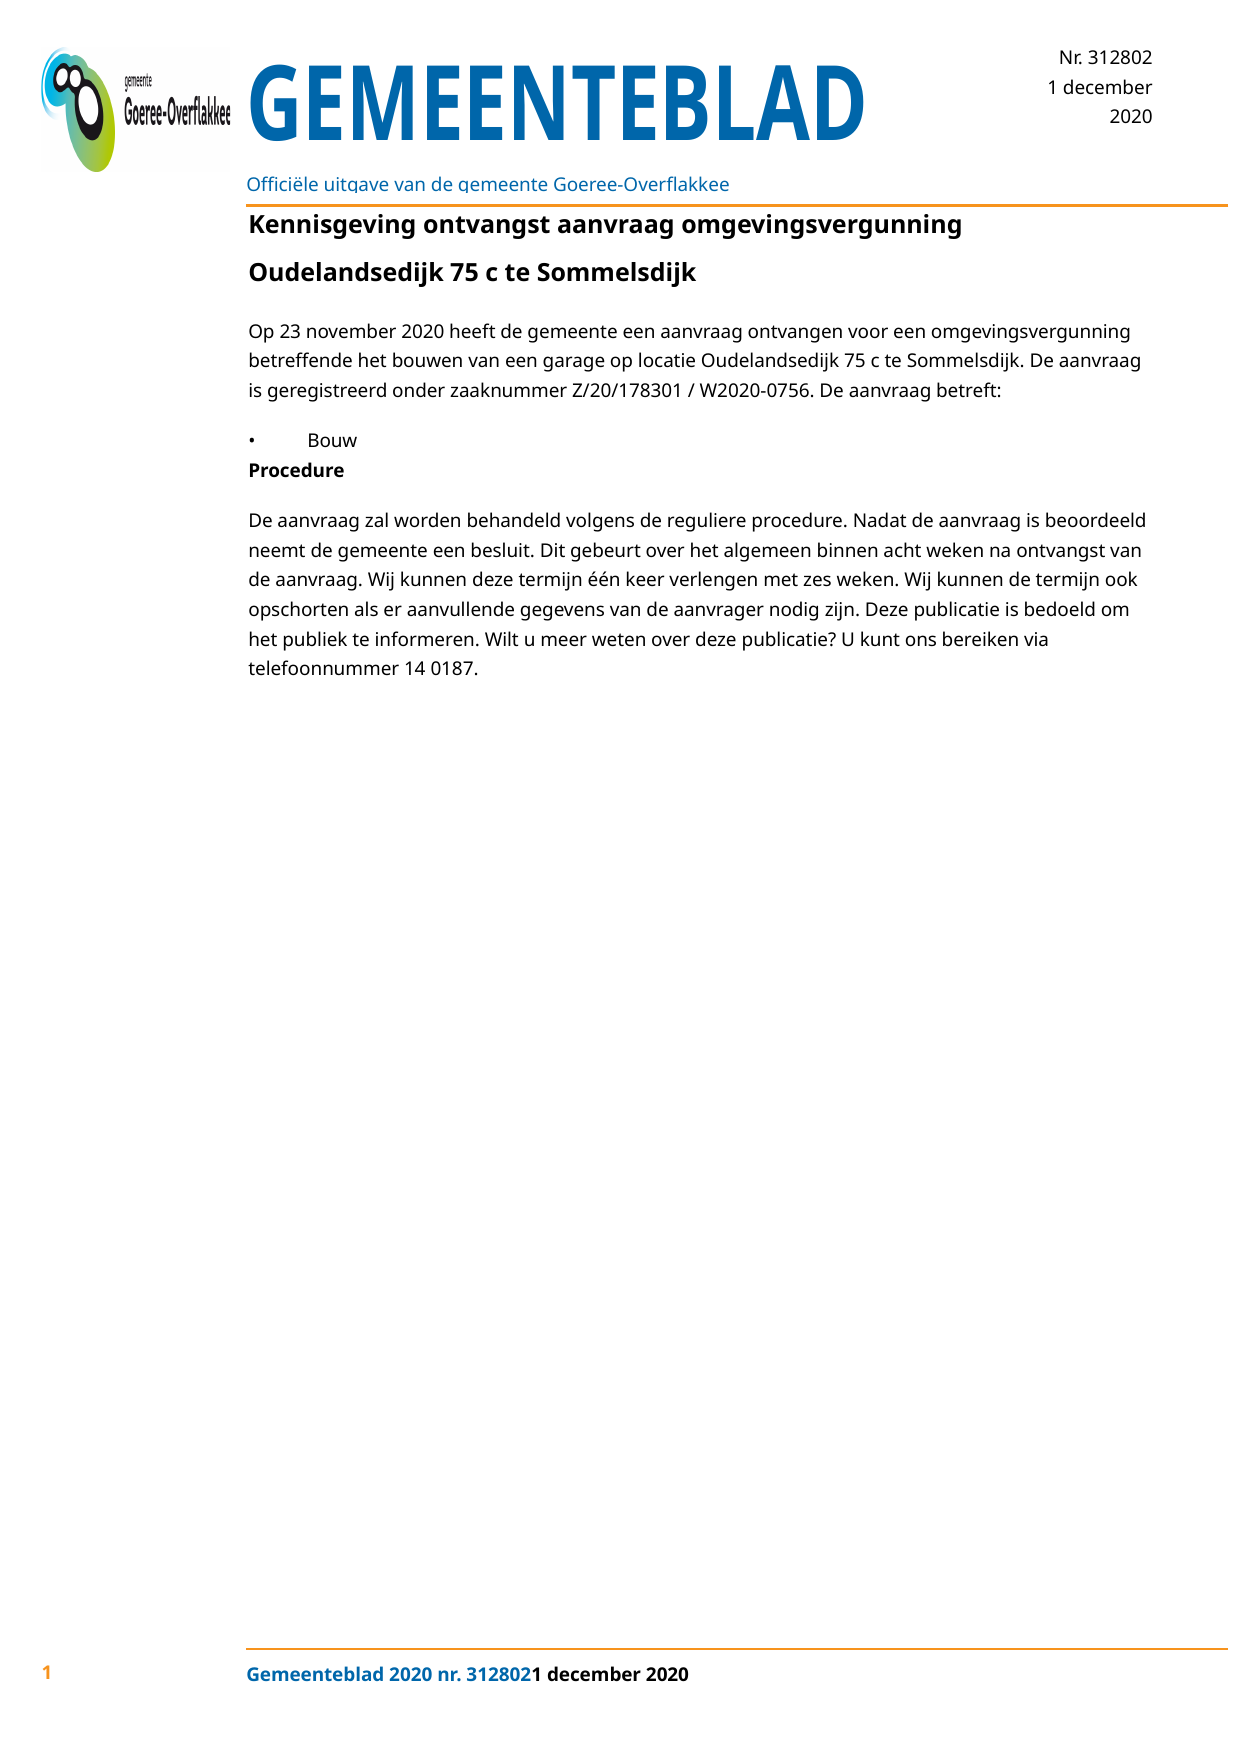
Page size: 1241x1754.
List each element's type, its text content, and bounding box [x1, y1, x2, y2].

picture [41, 47, 231, 172]
text Procedure [248, 457, 1152, 483]
text Op 23 november 2020 heeft de gemeente een aanvraag ontvangen voor een omgevingsvergunning betreffende het bouwen van een garage op locatie Oudelandsedijk 75 c te Sommelsdijk. De aanvraag is geregistreerd onder zaaknummer Z/20/178301 / W2020-0756. De aanvraag betreft: [248, 318, 1152, 403]
text De aanvraag zal worden behandeld volgens de reguliere procedure. Nadat de aanvraag is beoordeeld neemt de gemeente een besluit. Dit gebeurt over het algemeen binnen acht weken na ontvangst van de aanvraag. Wij kunnen deze termijn één keer verlengen met zes weken. Wij kunnen de termijn ook opschorten als er aanvullende gegevens van de aanvrager nodig zijn. Deze publicatie is bedoeld om het publiek te informeren. Wilt u meer weten over deze publicatie? U kunt ons bereiken via telefoonnummer 14 0187. [248, 507, 1152, 681]
list Bouw [248, 427, 1152, 453]
text Kennisgeving ontvangst aanvraag omgevingsvergunning Oudelandsedijk 75 c te Sommelsdijk [248, 207, 1152, 288]
